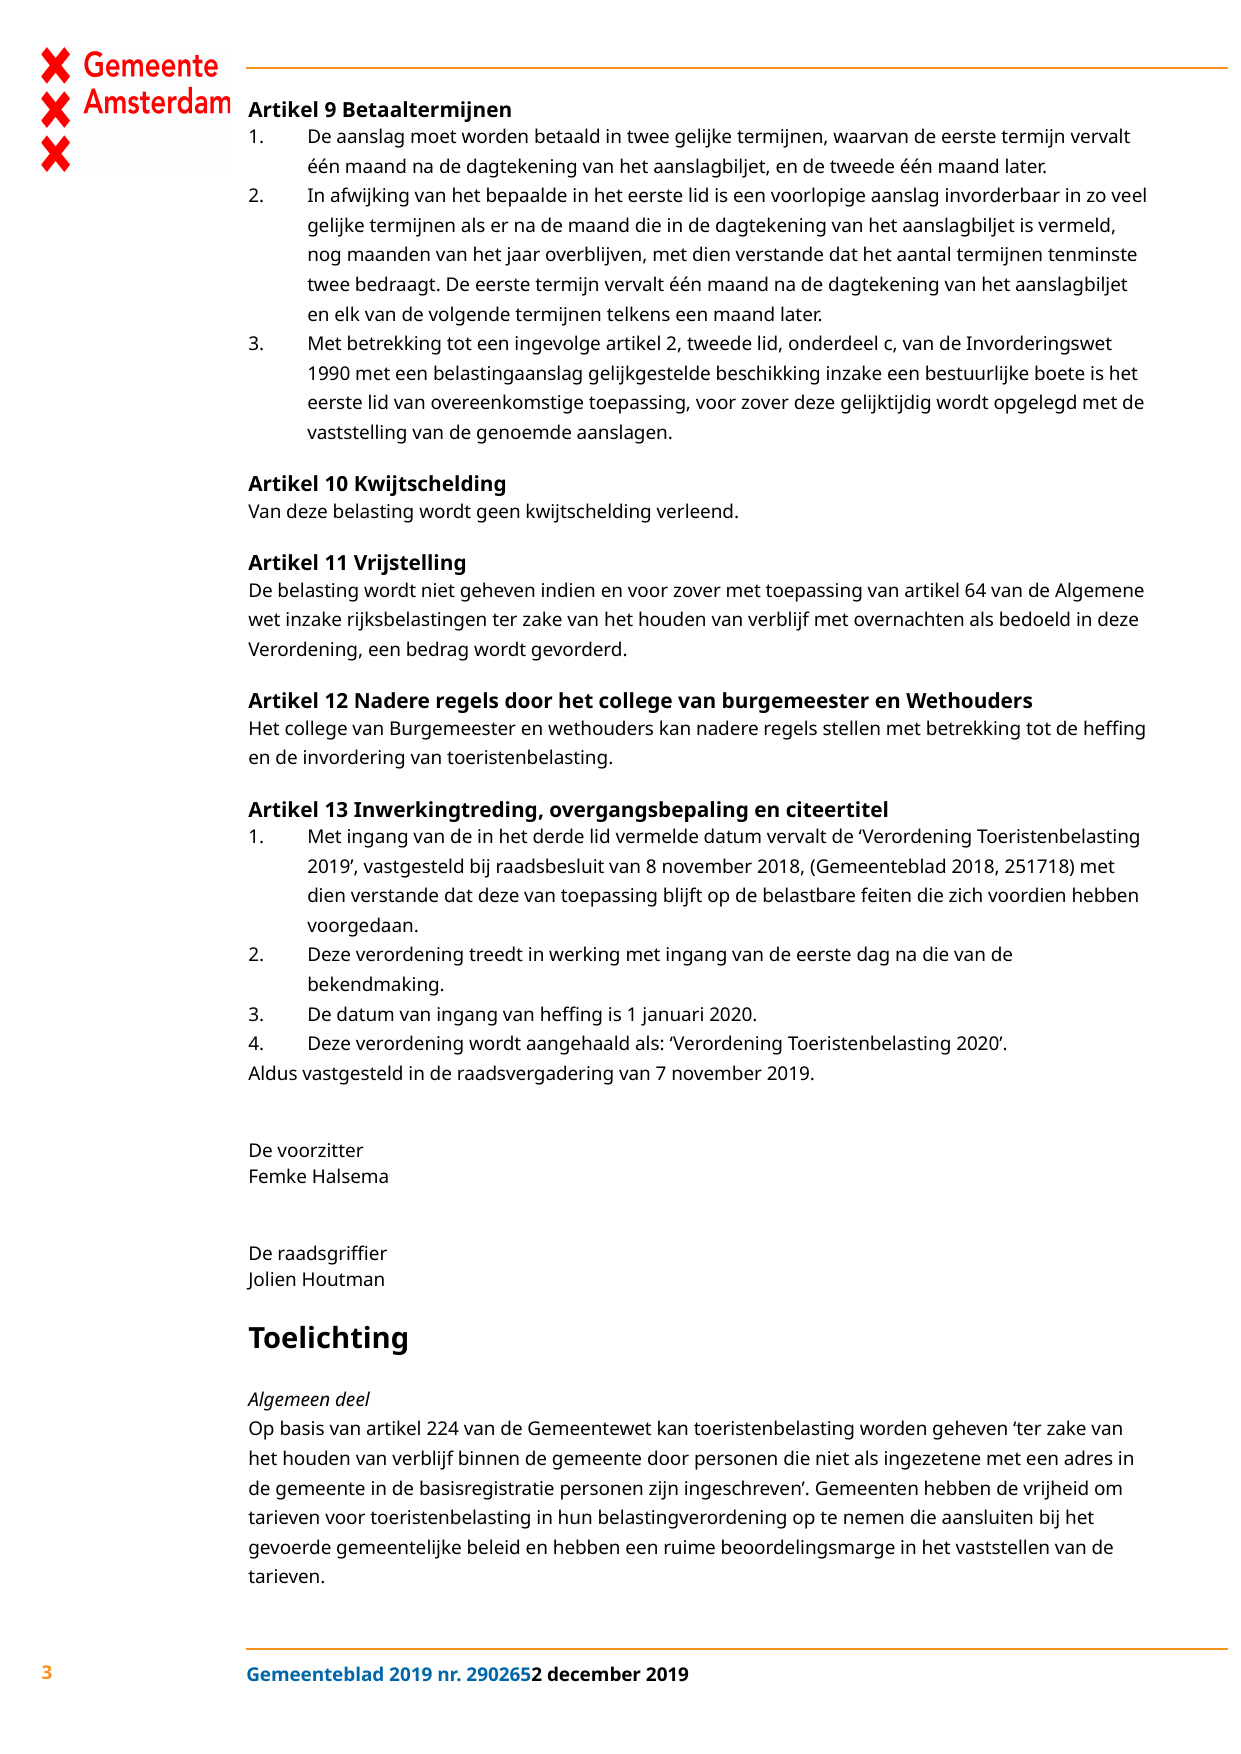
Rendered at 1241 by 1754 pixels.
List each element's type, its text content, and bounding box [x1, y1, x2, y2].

list Deze verordening wordt aangehaald als: ‘Verordening Toeristenbelasting 2020’. [248, 1030, 1152, 1056]
text Artikel 13 Inwerkingtreding, overgangsbepaling en citeertitel [248, 795, 1152, 823]
text Het college van Burgemeester en wethouders kan nadere regels stellen met betrekking tot de heffing en de invordering van toeristenbelasting. [248, 715, 1152, 770]
text De belasting wordt niet geheven indien en voor zover met toepassing van artikel 64 van de Algemene wet inzake rijksbelastingen ter zake van het houden van verblijf met overnachten als bedoeld in deze Verordening, een bedrag wordt gevorderd. [248, 577, 1152, 662]
text Artikel 10 Kwijtschelding [248, 469, 1152, 498]
list De aanslag moet worden betaald in twee gelijke termijnen, waarvan de eerste termijn vervalt één maand na de dagtekening van het aanslagbiljet, en de tweede één maand later. [248, 123, 1152, 178]
text Aldus vastgesteld in de raadsvergadering van 7 november 2019. [248, 1060, 1152, 1086]
text De raadsgriffier [248, 1240, 1152, 1266]
text Algemeen deel [248, 1386, 1152, 1412]
text Toelichting [248, 1317, 1152, 1357]
list Deze verordening treedt in werking met ingang van de eerste dag na die van de bekendmaking. [248, 942, 1152, 997]
text Jolien Houtman [248, 1266, 1152, 1291]
text Artikel 12 Nadere regels door het college van burgemeester en Wethouders [248, 686, 1152, 715]
text Femke Halsema [248, 1163, 1152, 1188]
list In afwijking van het bepaalde in het eerste lid is een voorlopige aanslag invorderbaar in zo veel gelijke termijnen als er na de maand die in de dagtekening van het aanslagbiljet is vermeld, nog maanden van het jaar overblijven, met dien verstande dat het aantal termijnen tenminste twee bedraagt. De eerste termijn vervalt één maand na de dagtekening van het aanslagbiljet en elk van de volgende termijnen telkens een maand later. [248, 182, 1152, 326]
list Met betrekking tot een ingevolge artikel 2, tweede lid, onderdeel c, van de Invorderingswet 1990 met een belastingaanslag gelijkgestelde beschikking inzake een bestuurlijke boete is het eerste lid van overeenkomstige toepassing, voor zover deze gelijktijdig wordt opgelegd met de vaststelling van de genoemde aanslagen. [248, 330, 1152, 445]
text Van deze belasting wordt geen kwijtschelding verleend. [248, 498, 1152, 524]
text De voorzitter [248, 1137, 1152, 1163]
text Artikel 9 Betaaltermijnen [248, 95, 1152, 123]
text Op basis van artikel 224 van de Gemeentewet kan toeristenbelasting worden geheven ‘ter zake van het houden van verblijf binnen de gemeente door personen die niet als ingezetene met een adres in de gemeente in de basisregistratie personen zijn ingeschreven’. Gemeenten hebben de vrijheid om tarieven voor toeristenbelasting in hun belastingverordening op te nemen die aansluiten bij het gevoerde gemeentelijke beleid en hebben een ruime beoordelingsmarge in het vaststellen van de tarieven. [248, 1416, 1152, 1589]
list Met ingang van de in het derde lid vermelde datum vervalt de ‘Verordening Toeristenbelasting 2019’, vastgesteld bij raadsbesluit van 8 november 2018, (Gemeenteblad 2018, 251718) met dien verstande dat deze van toepassing blijft op de belastbare feiten die zich voordien hebben voorgedaan. [248, 823, 1152, 938]
list De datum van ingang van heffing is 1 januari 2020. [248, 1001, 1152, 1026]
picture [41, 47, 231, 172]
text Artikel 11 Vrijstelling [248, 548, 1152, 577]
